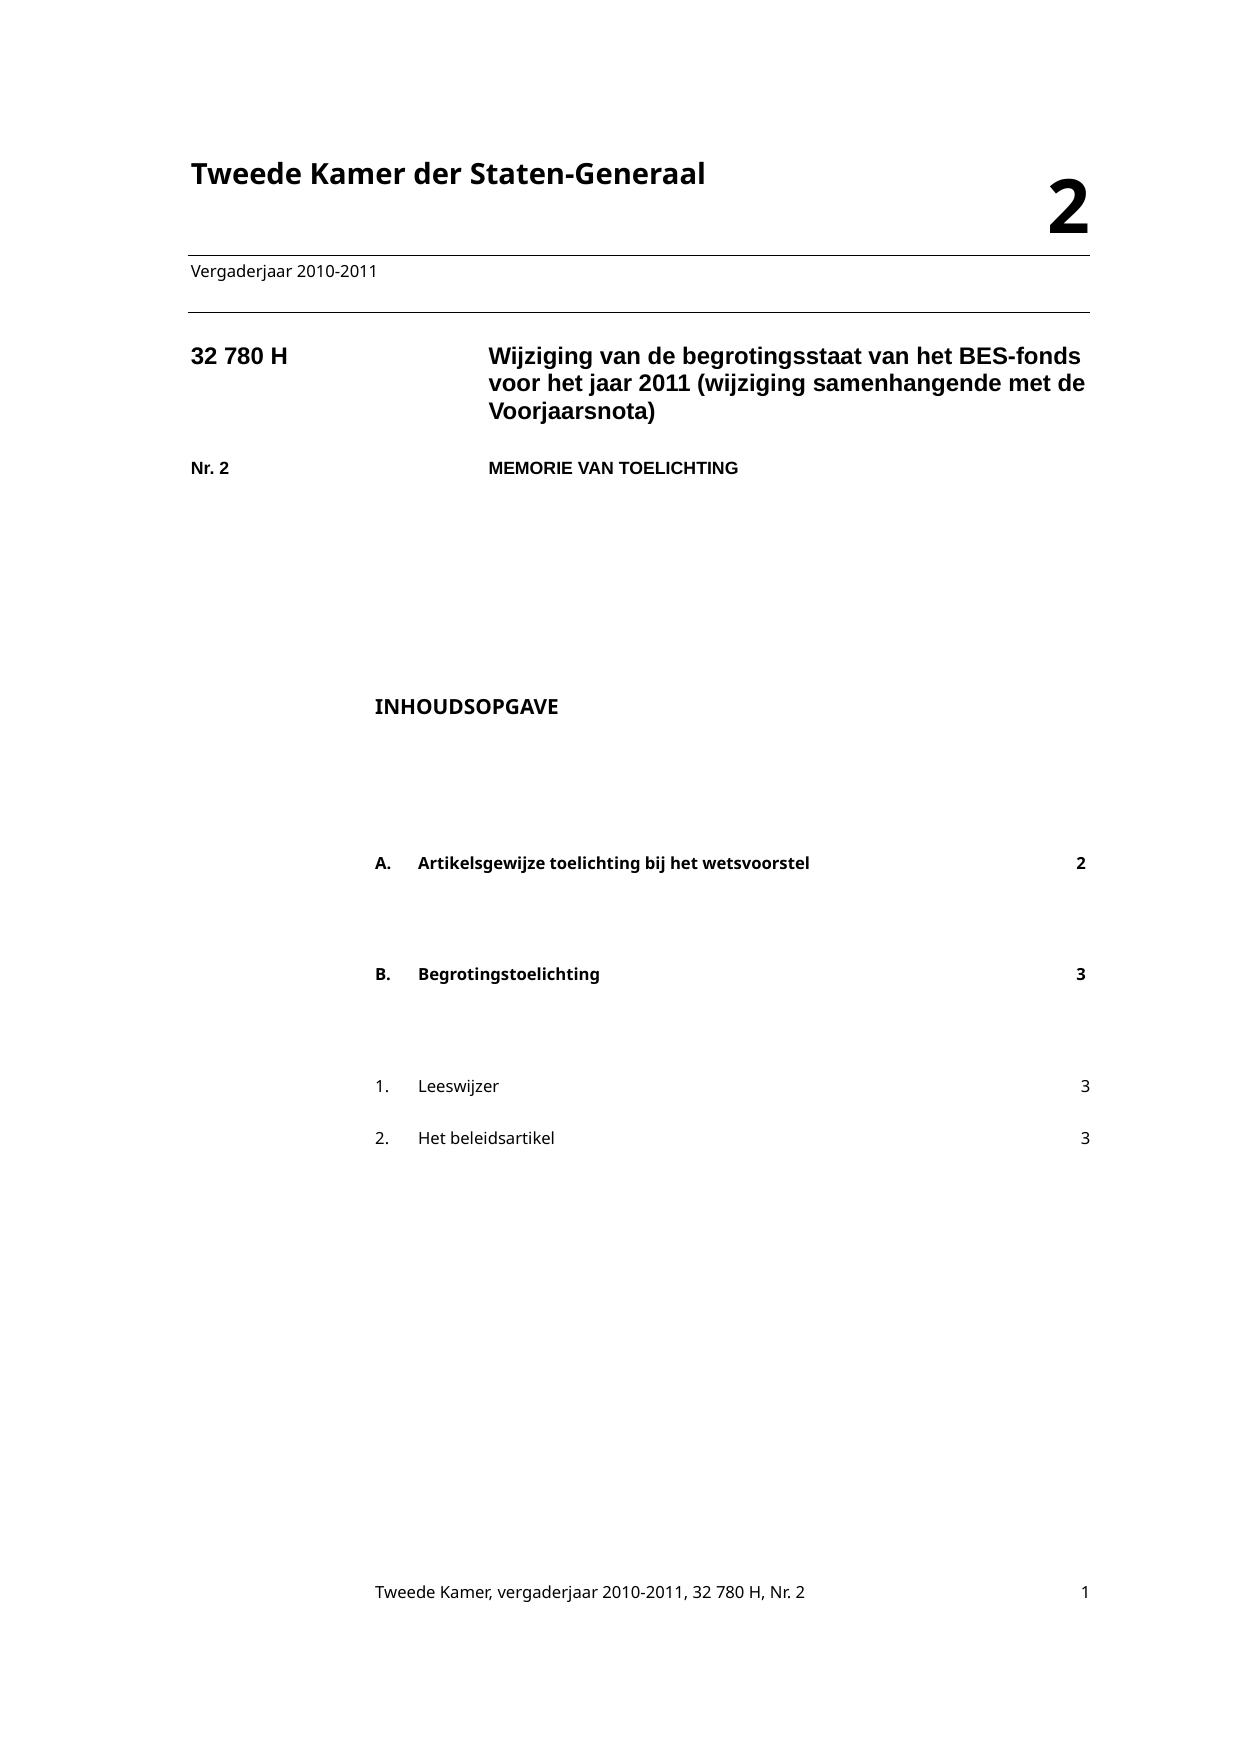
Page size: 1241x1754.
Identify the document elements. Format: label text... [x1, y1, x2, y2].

table_cell Wijziging van de begrotingsstaat van het BES-fonds voor het jaar 2011 (wijziging samenhangende met de Voorjaarsnota) [485, 339, 1090, 454]
table_header [418, 794, 1040, 852]
table_cell [418, 905, 1040, 963]
text INHOUDSOPGAVE [375, 692, 1090, 721]
table_cell 32 780 H [188, 339, 485, 454]
table_header [1040, 794, 1090, 852]
table_cell MEMORIE VAN TOELICHTING [485, 455, 1090, 573]
table_cell [375, 905, 418, 963]
table_cell 3 [1040, 1074, 1090, 1127]
table_cell B. [375, 963, 418, 1016]
table_cell 3 [1040, 1127, 1090, 1179]
table_cell 3 [1040, 963, 1090, 1016]
table_cell [485, 313, 1090, 339]
table_cell [485, 256, 1090, 312]
table_cell Artikelsgewijze toelichting bij het wetsvoorstel [418, 852, 1040, 904]
table_cell 1. [375, 1074, 418, 1127]
table_cell Begrotingstoelichting [418, 963, 1040, 1016]
table_cell [1040, 1016, 1090, 1074]
table_cell 2. [375, 1127, 418, 1179]
table_cell Leeswijzer [418, 1074, 1040, 1127]
table_cell Vergaderjaar 2010-2011 [188, 256, 485, 312]
table_cell Nr. 2 [188, 455, 485, 573]
table_cell [375, 1016, 418, 1074]
table_cell [1040, 905, 1090, 963]
table_header 2 [910, 150, 1090, 255]
table_cell [418, 1016, 1040, 1074]
table_cell 2 [1040, 852, 1090, 904]
table_cell Het beleidsartikel [418, 1127, 1040, 1179]
table_header Tweede Kamer der Staten-Generaal [188, 150, 909, 255]
table_cell [188, 313, 485, 339]
table_cell A. [375, 852, 418, 904]
table_header [375, 794, 418, 852]
